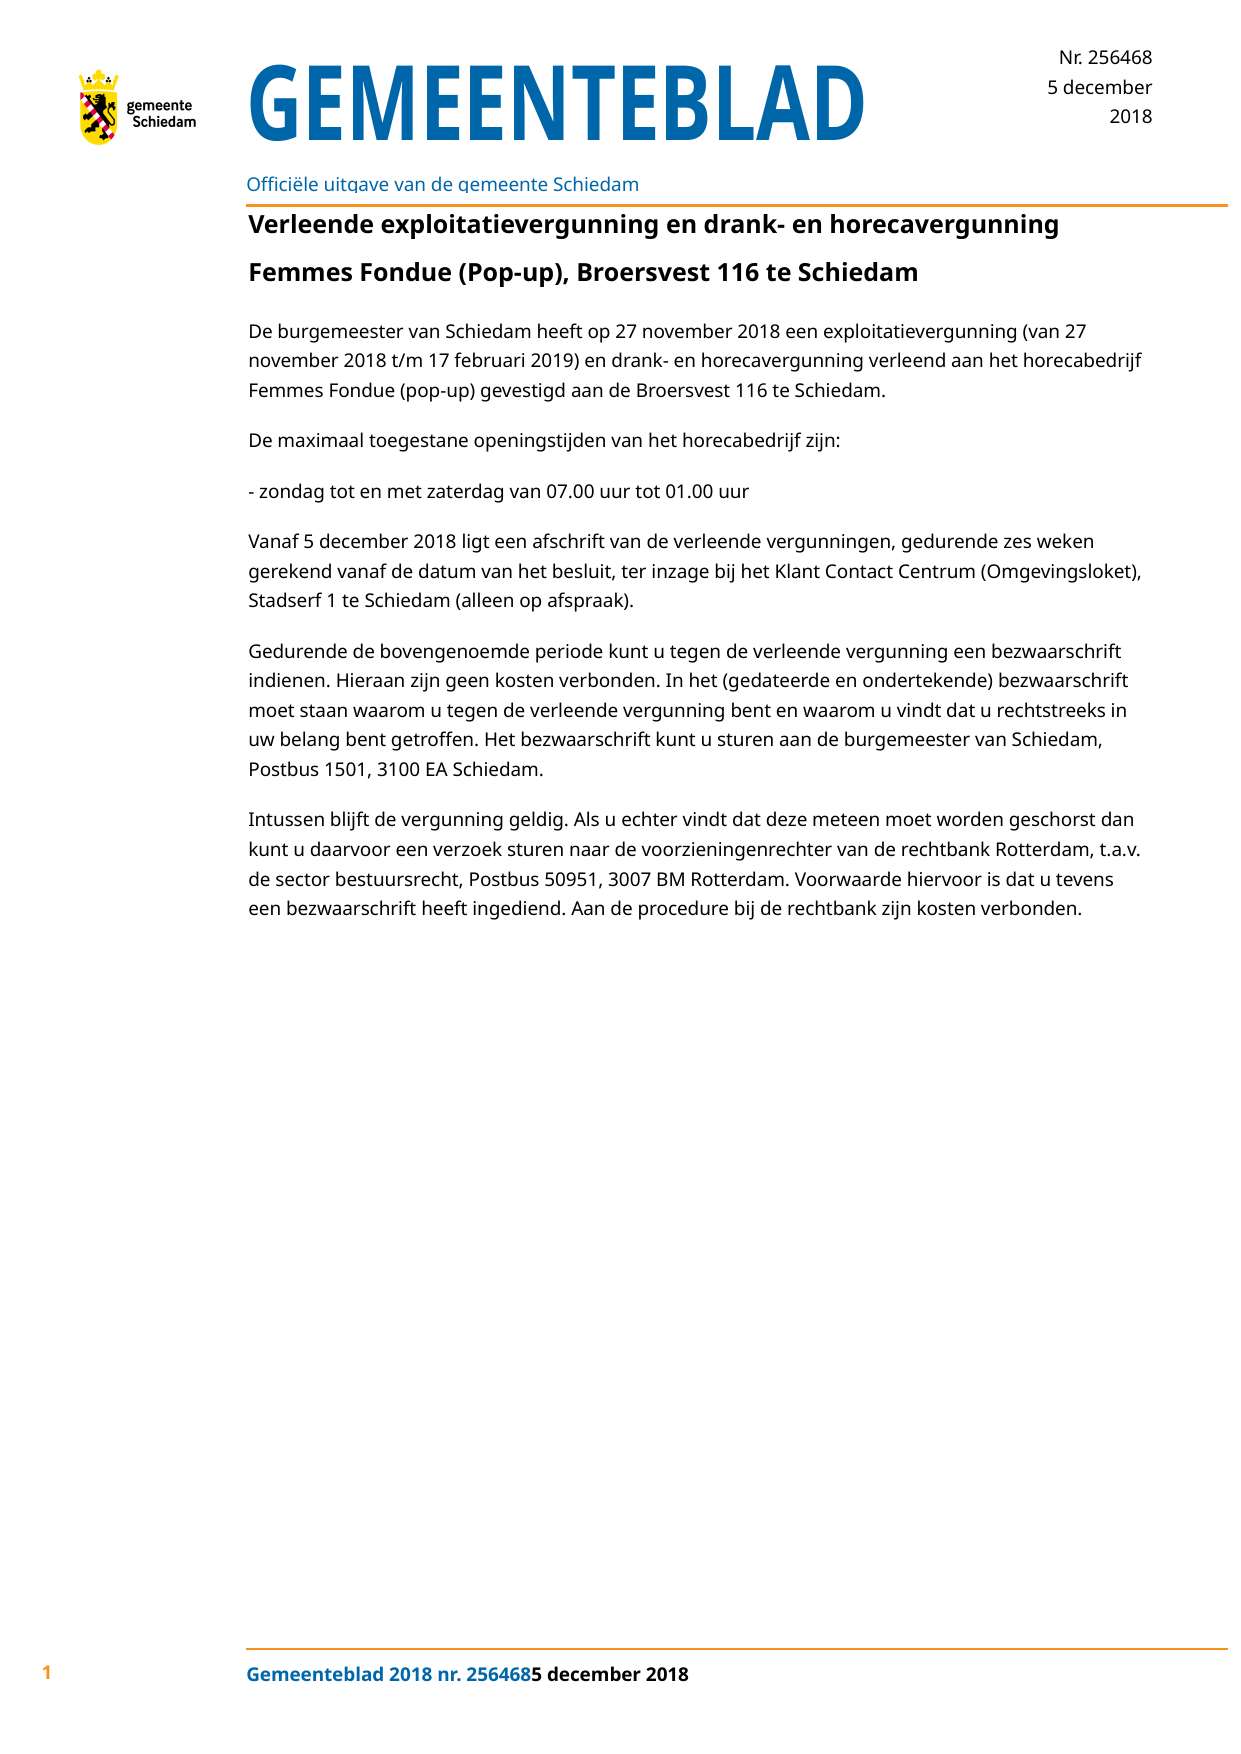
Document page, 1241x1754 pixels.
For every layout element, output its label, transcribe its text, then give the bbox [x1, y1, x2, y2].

text - zondag tot en met zaterdag van 07.00 uur tot 01.00 uur [248, 478, 1152, 504]
text Verleende exploitatievergunning en drank- en horecavergunning Femmes Fondue (Pop-up), Broersvest 116 te Schiedam [248, 207, 1152, 288]
text Vanaf 5 december 2018 ligt een afschrift van de verleende vergunningen, gedurende zes weken gerekend vanaf de datum van het besluit, ter inzage bij het Klant Contact Centrum (Omgevingsloket), Stadserf 1 te Schiedam (alleen op afspraak). [248, 528, 1152, 613]
text De burgemeester van Schiedam heeft op 27 november 2018 een exploitatievergunning (van 27 november 2018 t/m 17 februari 2019) en drank- en horecavergunning verleend aan het horecabedrijf Femmes Fondue (pop-up) gevestigd aan de Broersvest 116 te Schiedam. [248, 318, 1152, 403]
text Intussen blijft de vergunning geldig. Als u echter vindt dat deze meteen moet worden geschorst dan kunt u daarvoor een verzoek sturen naar de voorzieningenrechter van de rechtbank Rotterdam, t.a.v. de sector bestuursrecht, Postbus 50951, 3007 BM Rotterdam. Voorwaarde hiervoor is dat u tevens een bezwaarschrift heeft ingediend. Aan de procedure bij de rechtbank zijn kosten verbonden. [248, 807, 1152, 921]
text Gedurende de bovengenoemde periode kunt u tegen de verleende vergunning een bezwaarschrift indienen. Hieraan zijn geen kosten verbonden. In het (gedateerde en ondertekende) bezwaarschrift moet staan waarom u tegen de verleende vergunning bent en waarom u vindt dat u rechtstreeks in uw belang bent getroffen. Het bezwaarschrift kunt u sturen aan de burgemeester van Schiedam, Postbus 1501, 3100 EA Schiedam. [248, 638, 1152, 782]
picture [41, 47, 231, 172]
text De maximaal toegestane openingstijden van het horecabedrijf zijn: [248, 427, 1152, 453]
